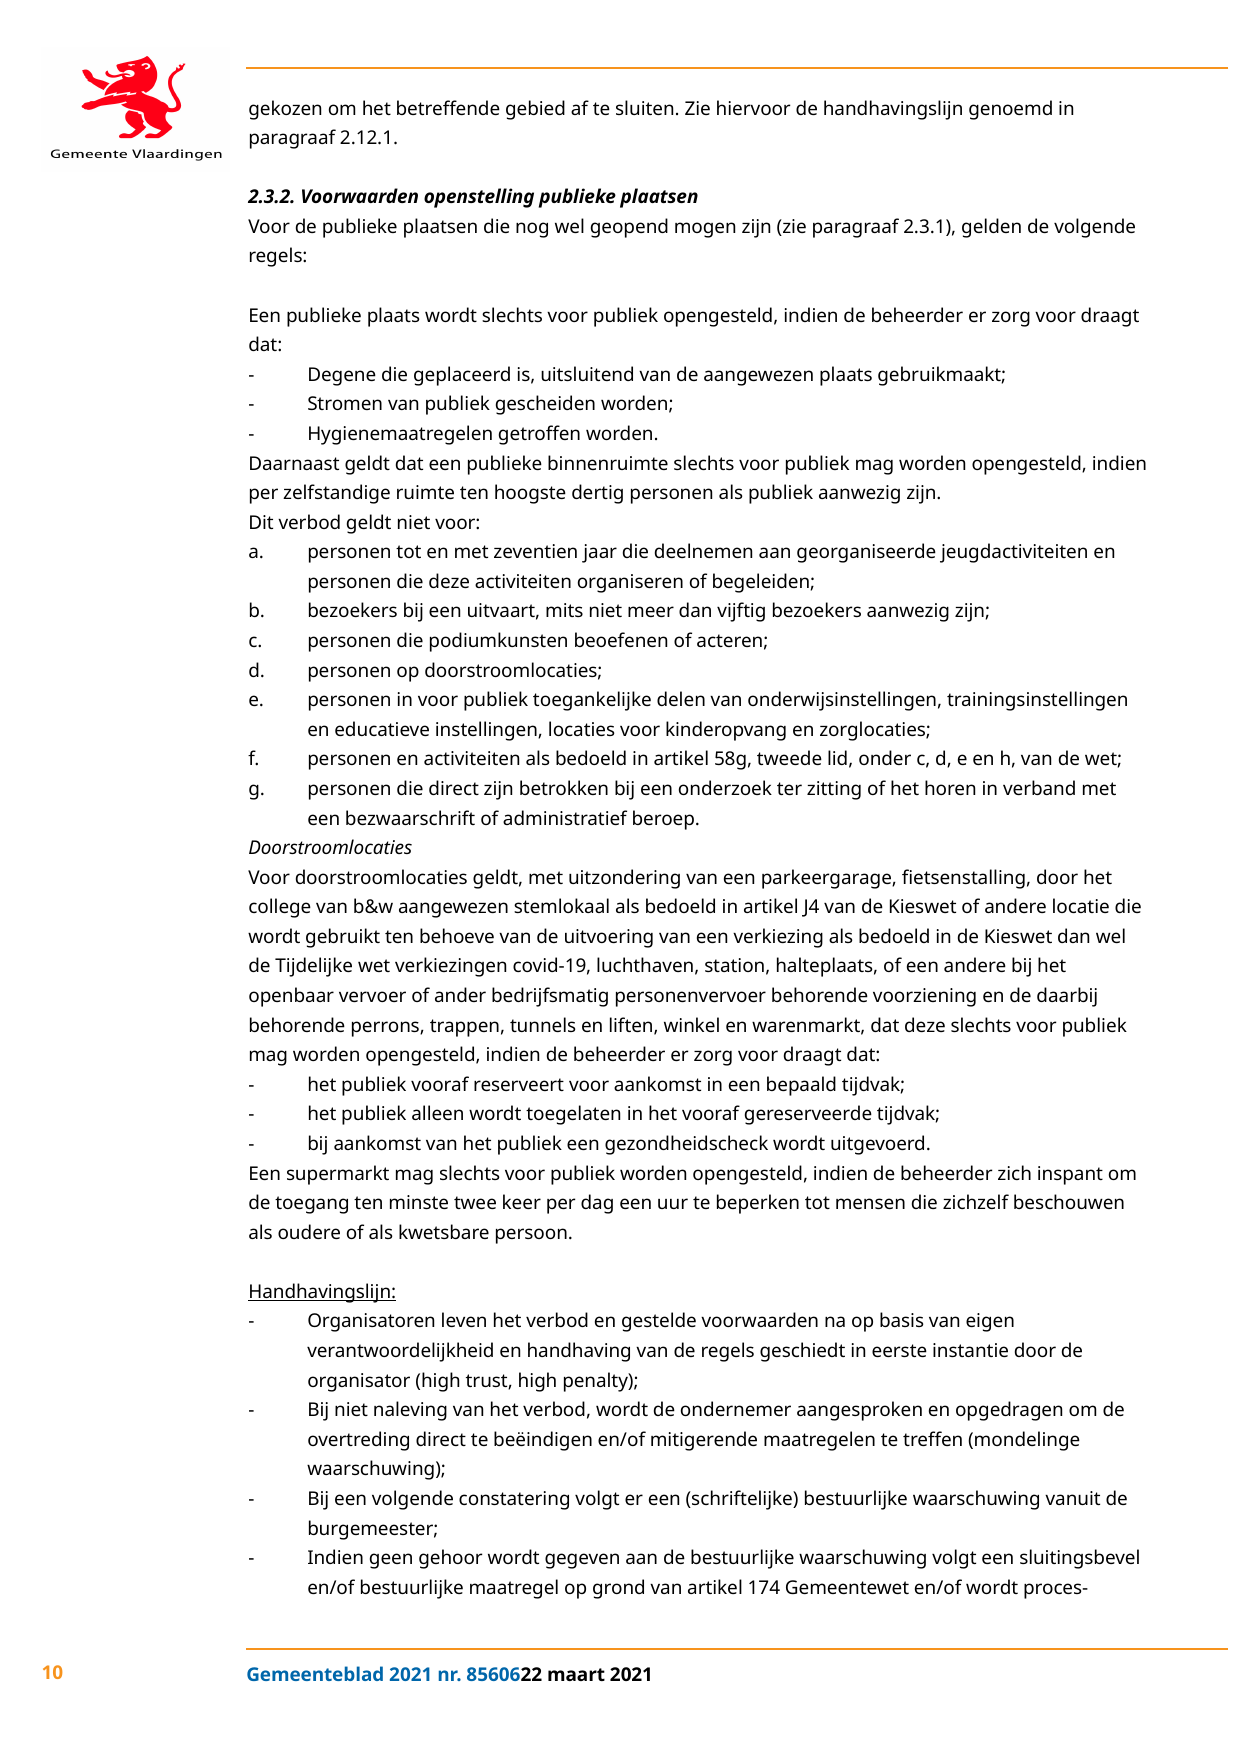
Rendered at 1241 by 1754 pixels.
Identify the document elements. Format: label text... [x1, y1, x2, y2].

list Hygienemaatregelen getroffen worden. [248, 420, 1152, 446]
text Doorstroomlocaties [248, 834, 1152, 860]
text Daarnaast geldt dat een publieke binnenruimte slechts voor publiek mag worden opengesteld, indien per zelfstandige ruimte ten hoogste dertig personen als publiek aanwezig zijn. [248, 450, 1152, 505]
list personen die direct zijn betrokken bij een onderzoek ter zitting of het horen in verband met een bezwaarschrift of administratief beroep. [248, 775, 1152, 831]
picture [41, 47, 231, 172]
text Een publieke plaats wordt slechts voor publiek opengesteld, indien de beheerder er zorg voor draagt dat: [248, 302, 1152, 357]
list personen op doorstroomlocaties; [248, 657, 1152, 683]
list Indien geen gehoor wordt gegeven aan de bestuurlijke waarschuwing volgt een sluitingsbevel en/of bestuurlijke maatregel op grond van artikel 174 Gemeentewet en/of wordt proces- [248, 1544, 1152, 1600]
text Voor de publieke plaatsen die nog wel geopend mogen zijn (zie paragraaf 2.3.1), gelden de volgende regels: [248, 213, 1152, 268]
text Een supermarkt mag slechts voor publiek worden opengesteld, indien de beheerder zich inspant om de toegang ten minste twee keer per dag een uur te beperken tot mensen die zichzelf beschouwen als oudere of als kwetsbare persoon. [248, 1160, 1152, 1245]
text Handhavingslijn: [248, 1278, 1152, 1304]
list bij aankomst van het publiek een gezondheidscheck wordt uitgevoerd. [248, 1130, 1152, 1156]
text gekozen om het betreffende gebied af te sluiten. Zie hiervoor de handhavingslijn genoemd in paragraaf 2.12.1. [248, 95, 1152, 150]
list personen in voor publiek toegankelijke delen van onderwijsinstellingen, trainingsinstellingen en educatieve instellingen, locaties voor kinderopvang en zorglocaties; [248, 686, 1152, 742]
list Stromen van publiek gescheiden worden; [248, 391, 1152, 416]
list het publiek alleen wordt toegelaten in het vooraf gereserveerde tijdvak; [248, 1101, 1152, 1126]
list personen en activiteiten als bedoeld in artikel 58g, tweede lid, onder c, d, e en h, van de wet; [248, 746, 1152, 771]
list personen tot en met zeventien jaar die deelnemen aan georganiseerde jeugdactiviteiten en personen die deze activiteiten organiseren of begeleiden; [248, 538, 1152, 594]
list Bij niet naleving van het verbod, wordt de ondernemer aangesproken en opgedragen om de overtreding direct te beëindigen en/of mitigerende maatregelen te treffen (mondelinge waarschuwing); [248, 1396, 1152, 1481]
list Degene die geplaceerd is, uitsluitend van de aangewezen plaats gebruikmaakt; [248, 361, 1152, 387]
list het publiek vooraf reserveert voor aankomst in een bepaald tijdvak; [248, 1071, 1152, 1097]
list Organisatoren leven het verbod en gestelde voorwaarden na op basis van eigen verantwoordelijkheid en handhaving van de regels geschiedt in eerste instantie door de organisator (high trust, high penalty); [248, 1308, 1152, 1393]
text 2.3.2. Voorwaarden openstelling publieke plaatsen [248, 183, 1152, 209]
list personen die podiumkunsten beoefenen of acteren; [248, 627, 1152, 653]
list Bij een volgende constatering volgt er een (schriftelijke) bestuurlijke waarschuwing vanuit de burgemeester; [248, 1485, 1152, 1541]
text Dit verbod geldt niet voor: [248, 509, 1152, 535]
text Voor doorstroomlocaties geldt, met uitzondering van een parkeergarage, fietsenstalling, door het college van b&w aangewezen stemlokaal als bedoeld in artikel J4 van de Kieswet of andere locatie die wordt gebruikt ten behoeve van de uitvoering van een verkiezing als bedoeld in de Kieswet dan wel de Tijdelijke wet verkiezingen covid-19, luchthaven, station, halteplaats, of een andere bij het openbaar vervoer of ander bedrijfsmatig personenvervoer behorende voorziening en de daarbij behorende perrons, trappen, tunnels en liften, winkel en warenmarkt, dat deze slechts voor publiek mag worden opengesteld, indien de beheerder er zorg voor draagt dat: [248, 864, 1152, 1067]
list bezoekers bij een uitvaart, mits niet meer dan vijftig bezoekers aanwezig zijn; [248, 598, 1152, 623]
